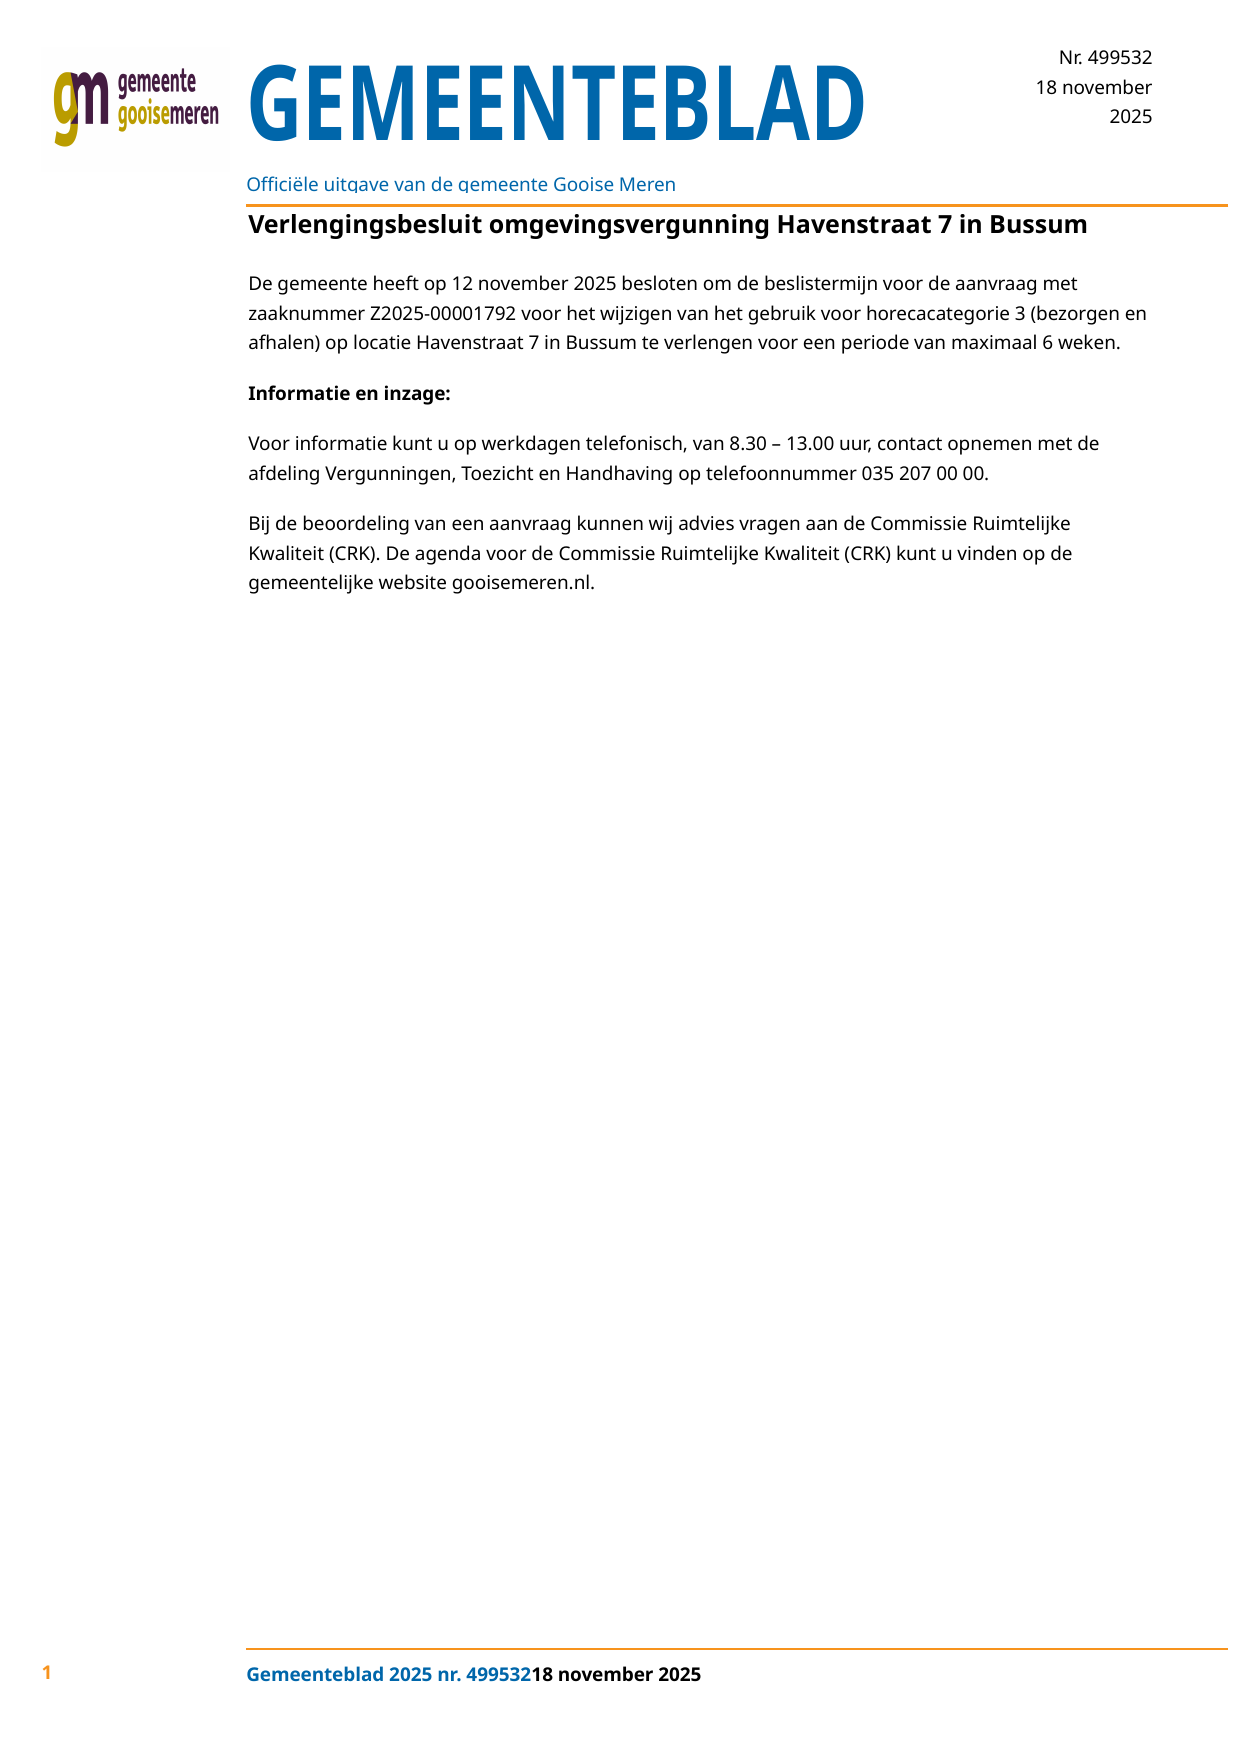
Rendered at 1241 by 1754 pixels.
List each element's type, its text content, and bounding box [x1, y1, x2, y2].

text Informatie en inzage: [248, 380, 1152, 406]
text Verlengingsbesluit omgevingsvergunning Havenstraat 7 in Bussum [248, 207, 1152, 241]
text Bij de beoordeling van een aanvraag kunnen wij advies vragen aan de Commissie Ruimtelijke Kwaliteit (CRK). De agenda voor de Commissie Ruimtelijke Kwaliteit (CRK) kunt u vinden op de gemeentelijke website gooisemeren.nl. [248, 510, 1152, 595]
text De gemeente heeft op 12 november 2025 besloten om de beslistermijn voor de aanvraag met zaaknummer Z2025-00001792 voor het wijzigen van het gebruik voor horecacategorie 3 (bezorgen en afhalen) op locatie Havenstraat 7 in Bussum te verlengen voor een periode van maximaal 6 weken. [248, 270, 1152, 355]
picture [41, 47, 231, 172]
text Voor informatie kunt u op werkdagen telefonisch, van 8.30 – 13.00 uur, contact opnemen met de afdeling Vergunningen, Toezicht en Handhaving op telefoonnummer 035 207 00 00. [248, 430, 1152, 486]
